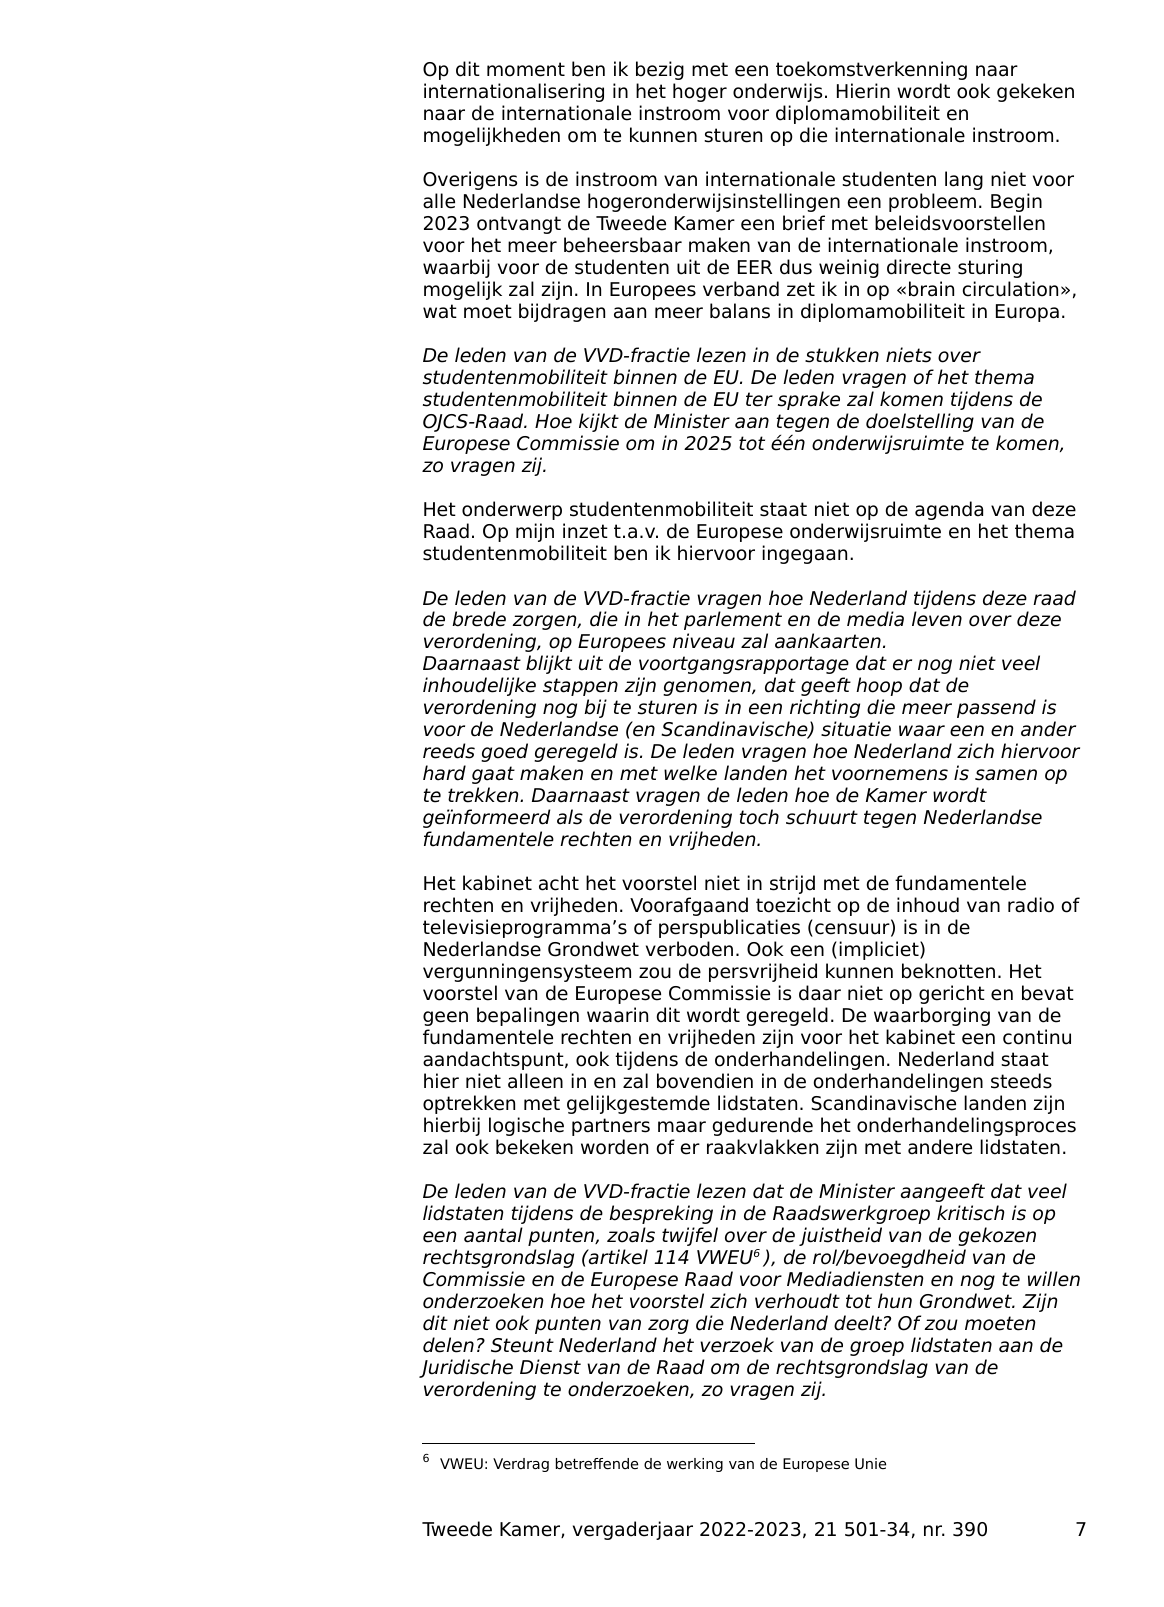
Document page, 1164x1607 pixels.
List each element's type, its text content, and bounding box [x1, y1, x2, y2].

text De leden van de VVD-fractie lezen in de stukken niets over studentenmobiliteit binnen de EU. De leden vragen of het thema studentenmobiliteit binnen de EU ter sprake zal komen tijdens de OJCS-Raad. Hoe kijkt de Minister aan tegen de doelstelling van de Europese Commissie om in 2025 tot één onderwijsruimte te komen, zo vragen zij. [422, 345, 1087, 477]
text Overigens is de instroom van internationale studenten lang niet voor alle Nederlandse hogeronderwijsinstellingen een probleem. Begin 2023 ontvangt de Tweede Kamer een brief met beleidsvoorstellen voor het meer beheersbaar maken van de internationale instroom, waarbij voor de studenten uit de EER dus weinig directe sturing mogelijk zal zijn. In Europees verband zet ik in op «brain circulation», wat moet bijdragen aan meer balans in diplomamobiliteit in Europa. [422, 169, 1087, 323]
text De leden van de VVD-fractie lezen dat de Minister aangeeft dat veel lidstaten tijdens de bespreking in de Raadswerkgroep kritisch is op een aantal punten, zoals twijfel over de juistheid van de gekozen rechtsgrondslag (artikel 114 VWEU), de rol/bevoegdheid van de Commissie en de Europese Raad voor Mediadiensten en nog te willen onderzoeken hoe het voorstel zich verhoudt tot hun Grondwet. Zijn dit niet ook punten van zorg die Nederland deelt? Of zou moeten delen? Steunt Nederland het verzoek van de groep lidstaten aan de Juridische Dienst van de Raad om de rechtsgrondslag van de verordening te onderzoeken, zo vragen zij. [422, 1181, 1087, 1401]
text De leden van de VVD-fractie vragen hoe Nederland tijdens deze raad de brede zorgen, die in het parlement en de media leven over deze verordening, op Europees niveau zal aankaarten. [422, 587, 1087, 653]
text Daarnaast blijkt uit de voortgangsrapportage dat er nog niet veel inhoudelijke stappen zijn genomen, dat geeft hoop dat de verordening nog bij te sturen is in een richting die meer passend is voor de Nederlandse (en Scandinavische) situatie waar een en ander reeds goed geregeld is. De leden vragen hoe Nederland zich hiervoor hard gaat maken en met welke landen het voornemens is samen op te trekken. Daarnaast vragen de leden hoe de Kamer wordt geïnformeerd als de verordening toch schuurt tegen Nederlandse fundamentele rechten en vrijheden. [422, 653, 1087, 851]
text Het kabinet acht het voorstel niet in strijd met de fundamentele rechten en vrijheden. Voorafgaand toezicht op de inhoud van radio of televisieprogramma’s of perspublicaties (censuur) is in de Nederlandse Grondwet verboden. Ook een (impliciet) vergunningensysteem zou de persvrijheid kunnen beknotten. Het voorstel van de Europese Commissie is daar niet op gericht en bevat geen bepalingen waarin dit wordt geregeld. De waarborging van de fundamentele rechten en vrijheden zijn voor het kabinet een continu aandachtspunt, ook tijdens de onderhandelingen. Nederland staat hier niet alleen in en zal bovendien in de onderhandelingen steeds optrekken met gelijkgestemde lidstaten. Scandinavische landen zijn hierbij logische partners maar gedurende het onderhandelingsproces zal ook bekeken worden of er raakvlakken zijn met andere lidstaten. [422, 873, 1087, 1159]
text Het onderwerp studentenmobiliteit staat niet op de agenda van deze Raad. Op mijn inzet t.a.v. de Europese onderwijsruimte en het thema studentenmobiliteit ben ik hiervoor ingegaan. [422, 499, 1087, 565]
text VWEU: Verdrag betreffende de werking van de Europese Unie [422, 1452, 1087, 1474]
text Op dit moment ben ik bezig met een toekomstverkenning naar internationalisering in het hoger onderwijs. Hierin wordt ook gekeken naar de internationale instroom voor diplomamobiliteit en mogelijkheden om te kunnen sturen op die internationale instroom. [422, 59, 1087, 147]
